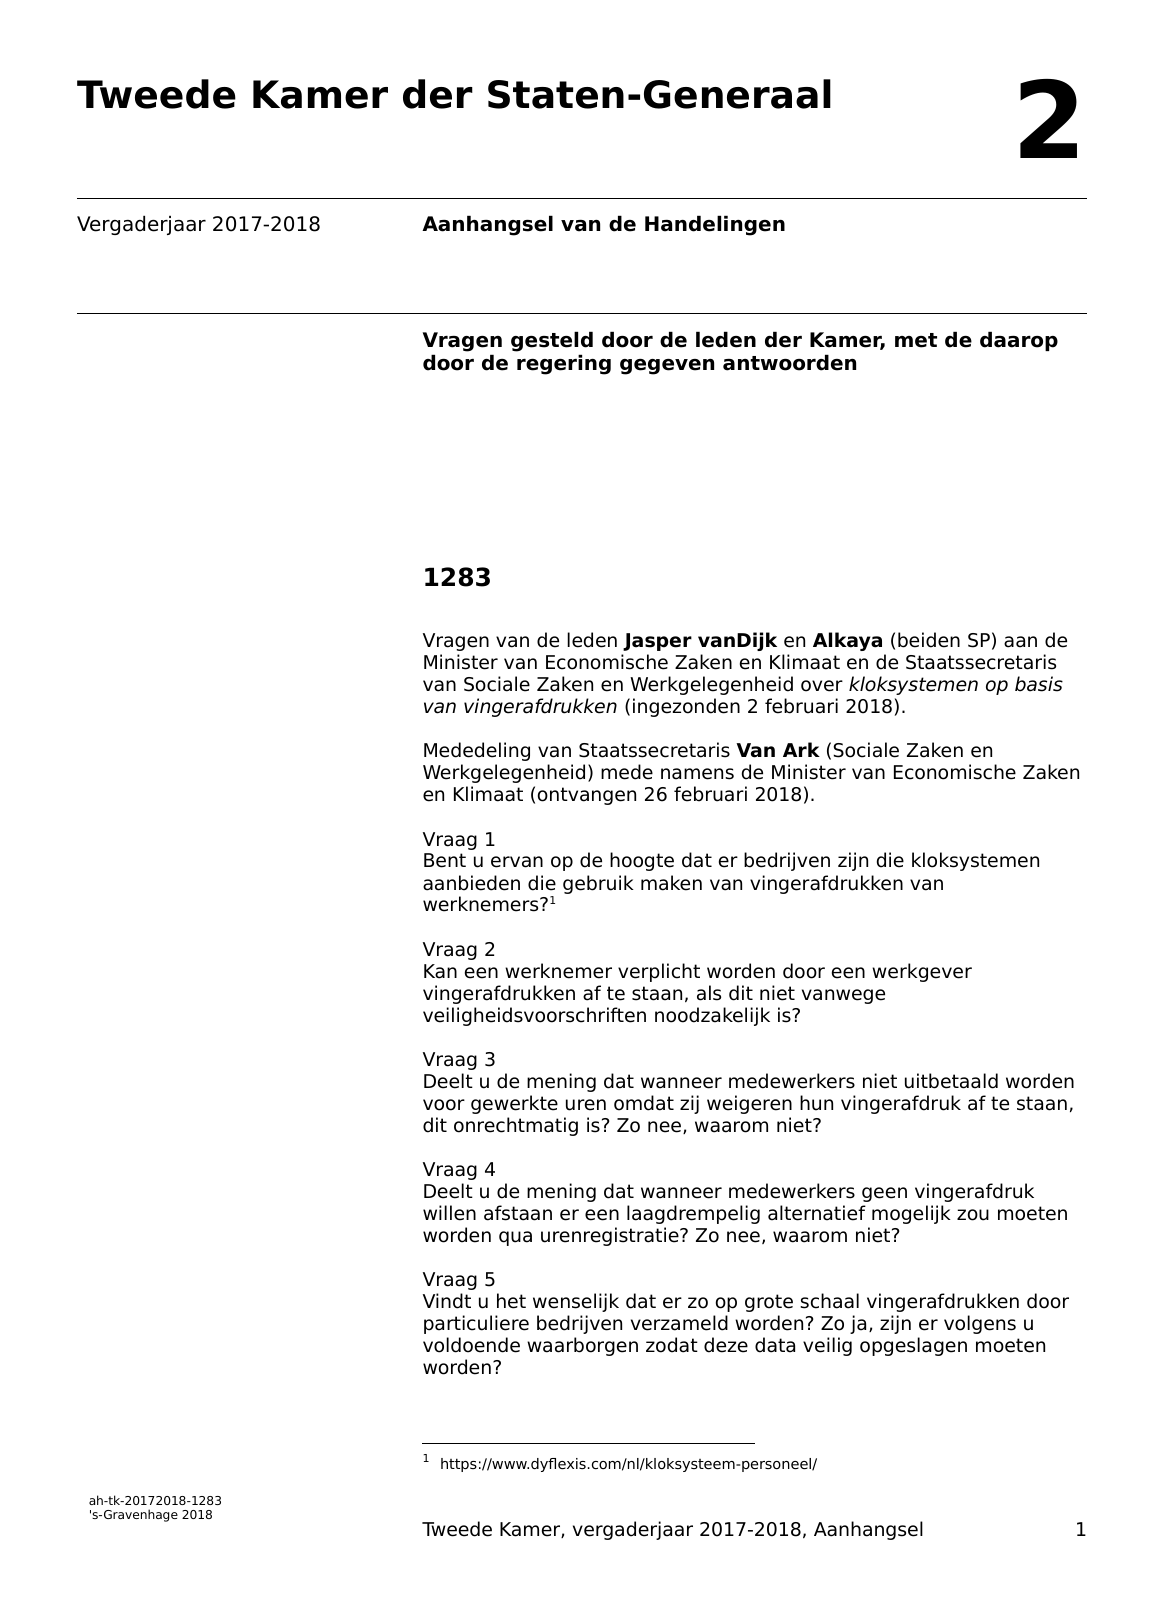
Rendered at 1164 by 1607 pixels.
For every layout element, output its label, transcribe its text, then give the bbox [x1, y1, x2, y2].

text Mededeling van Staatssecretaris Van Ark (Sociale Zaken en Werkgelegenheid) mede namens de Minister van Economische Zaken en Klimaat (ontvangen 26 februari 2018). [422, 740, 1087, 806]
text ah-tk-20172018-1283 [88, 1494, 323, 1508]
text Deelt u de mening dat wanneer medewerkers niet uitbetaald worden voor gewerkte uren omdat zij weigeren hun vingerafdruk af te staan, dit onrechtmatig is? Zo nee, waarom niet? [422, 1071, 1087, 1137]
table_cell Vergaderjaar 2017-2018 [77, 199, 422, 313]
table_header 2 [886, 59, 1087, 198]
table_header Tweede Kamer der Staten-Generaal [77, 59, 886, 198]
text Bent u ervan op de hoogte dat er bedrijven zijn die kloksystemen aanbieden die gebruik maken van vingerafdrukken van werknemers? [422, 850, 1087, 916]
text 's-Gravenhage 2018 [88, 1508, 323, 1522]
text Vraag 1 [422, 828, 1087, 850]
text Vragen van de leden Jasper vanDijk en Alkaya (beiden SP) aan de Minister van Economische Zaken en Klimaat en de Staatssecretaris van Sociale Zaken en Werkgelegenheid over kloksystemen op basis van vingerafdrukken (ingezonden 2 februari 2018). [422, 630, 1087, 718]
table_cell [77, 314, 422, 375]
table_cell Aanhangsel van de Handelingen [422, 199, 1087, 313]
text Vindt u het wenselijk dat er zo op grote schaal vingerafdrukken door particuliere bedrijven verzameld worden? Zo ja, zijn er volgens u voldoende waarborgen zodat deze data veilig opgeslagen moeten worden? [422, 1291, 1087, 1379]
text Vraag 3 [422, 1049, 1087, 1071]
text 1283 [422, 563, 1087, 592]
text Kan een werknemer verplicht worden door een werkgever vingerafdrukken af te staan, als dit niet vanwege veiligheidsvoorschriften noodzakelijk is? [422, 961, 1087, 1026]
text https://www.dyflexis.com/nl/kloksysteem-personeel/ [422, 1452, 1087, 1474]
text Vraag 4 [422, 1159, 1087, 1181]
text Vraag 5 [422, 1269, 1087, 1291]
table_cell Vragen gesteld door de leden der Kamer, met de daarop door de regering gegeven antwoorden [422, 314, 1087, 375]
text Vraag 2 [422, 938, 1087, 961]
text Deelt u de mening dat wanneer medewerkers geen vingerafdruk willen afstaan er een laagdrempelig alternatief mogelijk zou moeten worden qua urenregistratie? Zo nee, waarom niet? [422, 1181, 1087, 1247]
